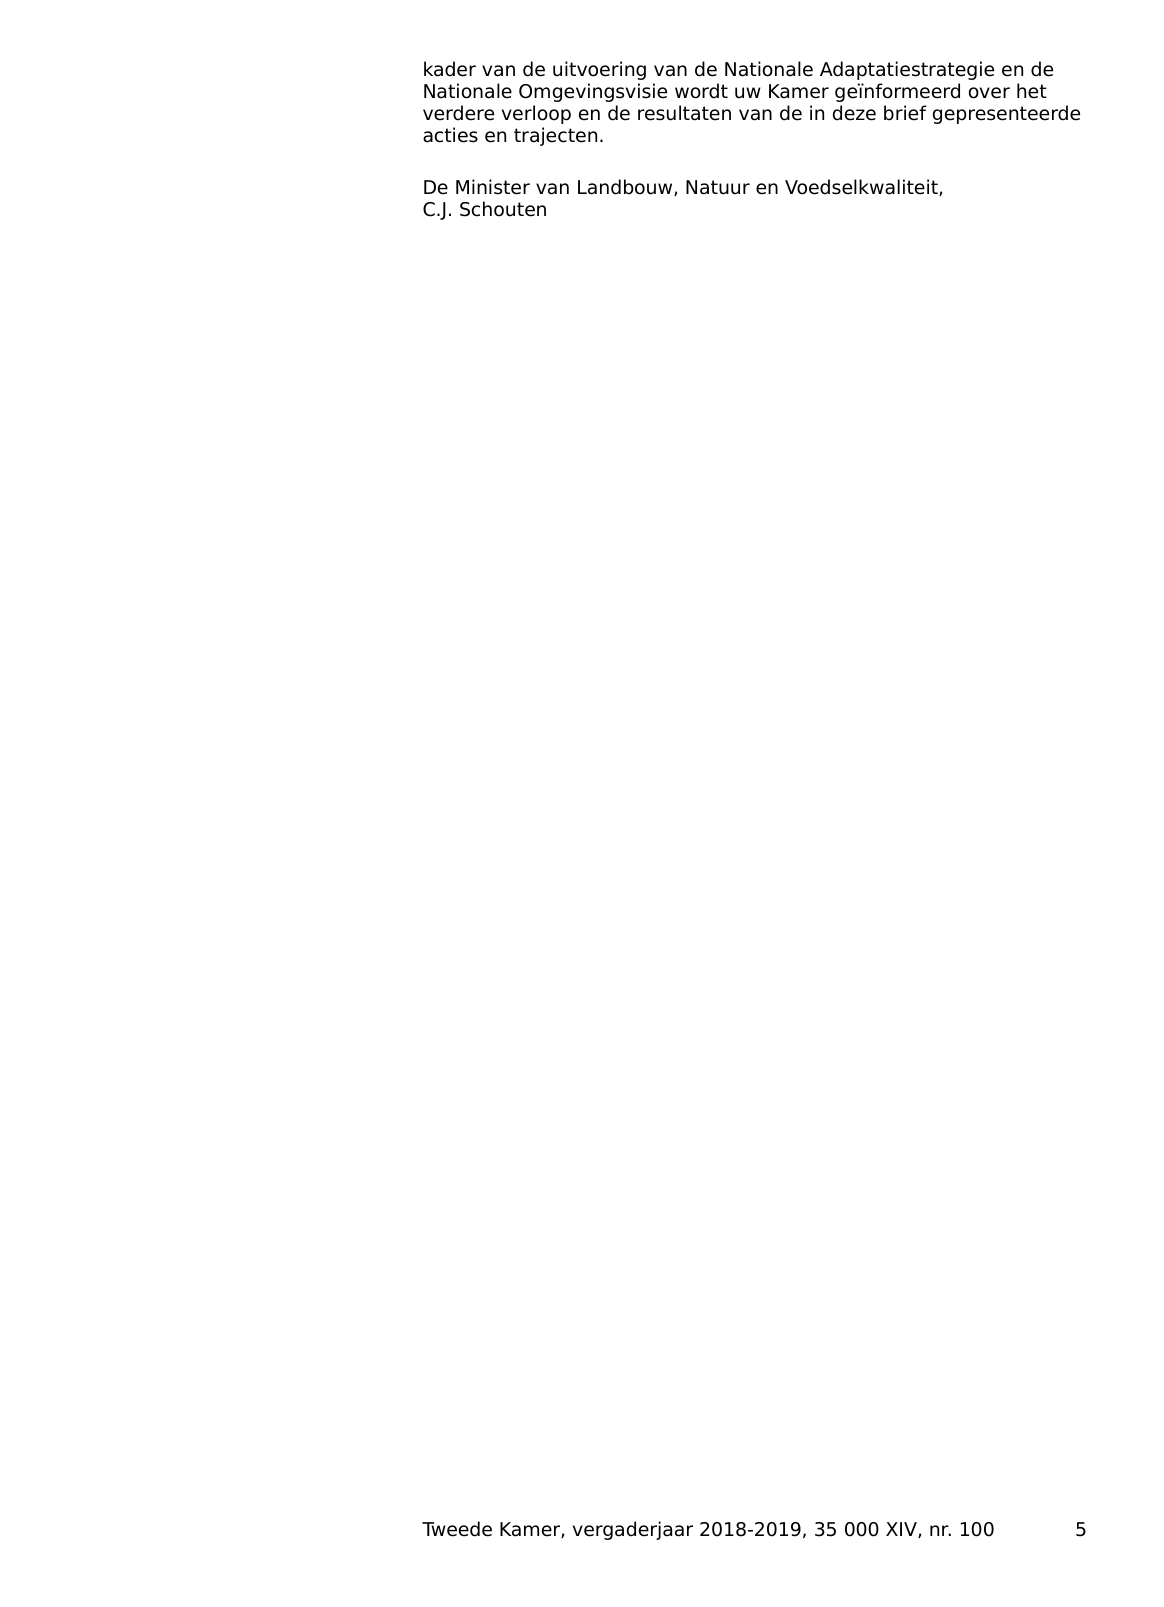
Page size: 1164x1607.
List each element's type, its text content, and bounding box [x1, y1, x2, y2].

text De Minister van Landbouw, Natuur en Voedselkwaliteit, C.J. Schouten [422, 177, 1087, 221]
text kader van de uitvoering van de Nationale Adaptatiestrategie en de Nationale Omgevingsvisie wordt uw Kamer geïnformeerd over het verdere verloop en de resultaten van de in deze brief gepresenteerde acties en trajecten. [422, 59, 1087, 147]
